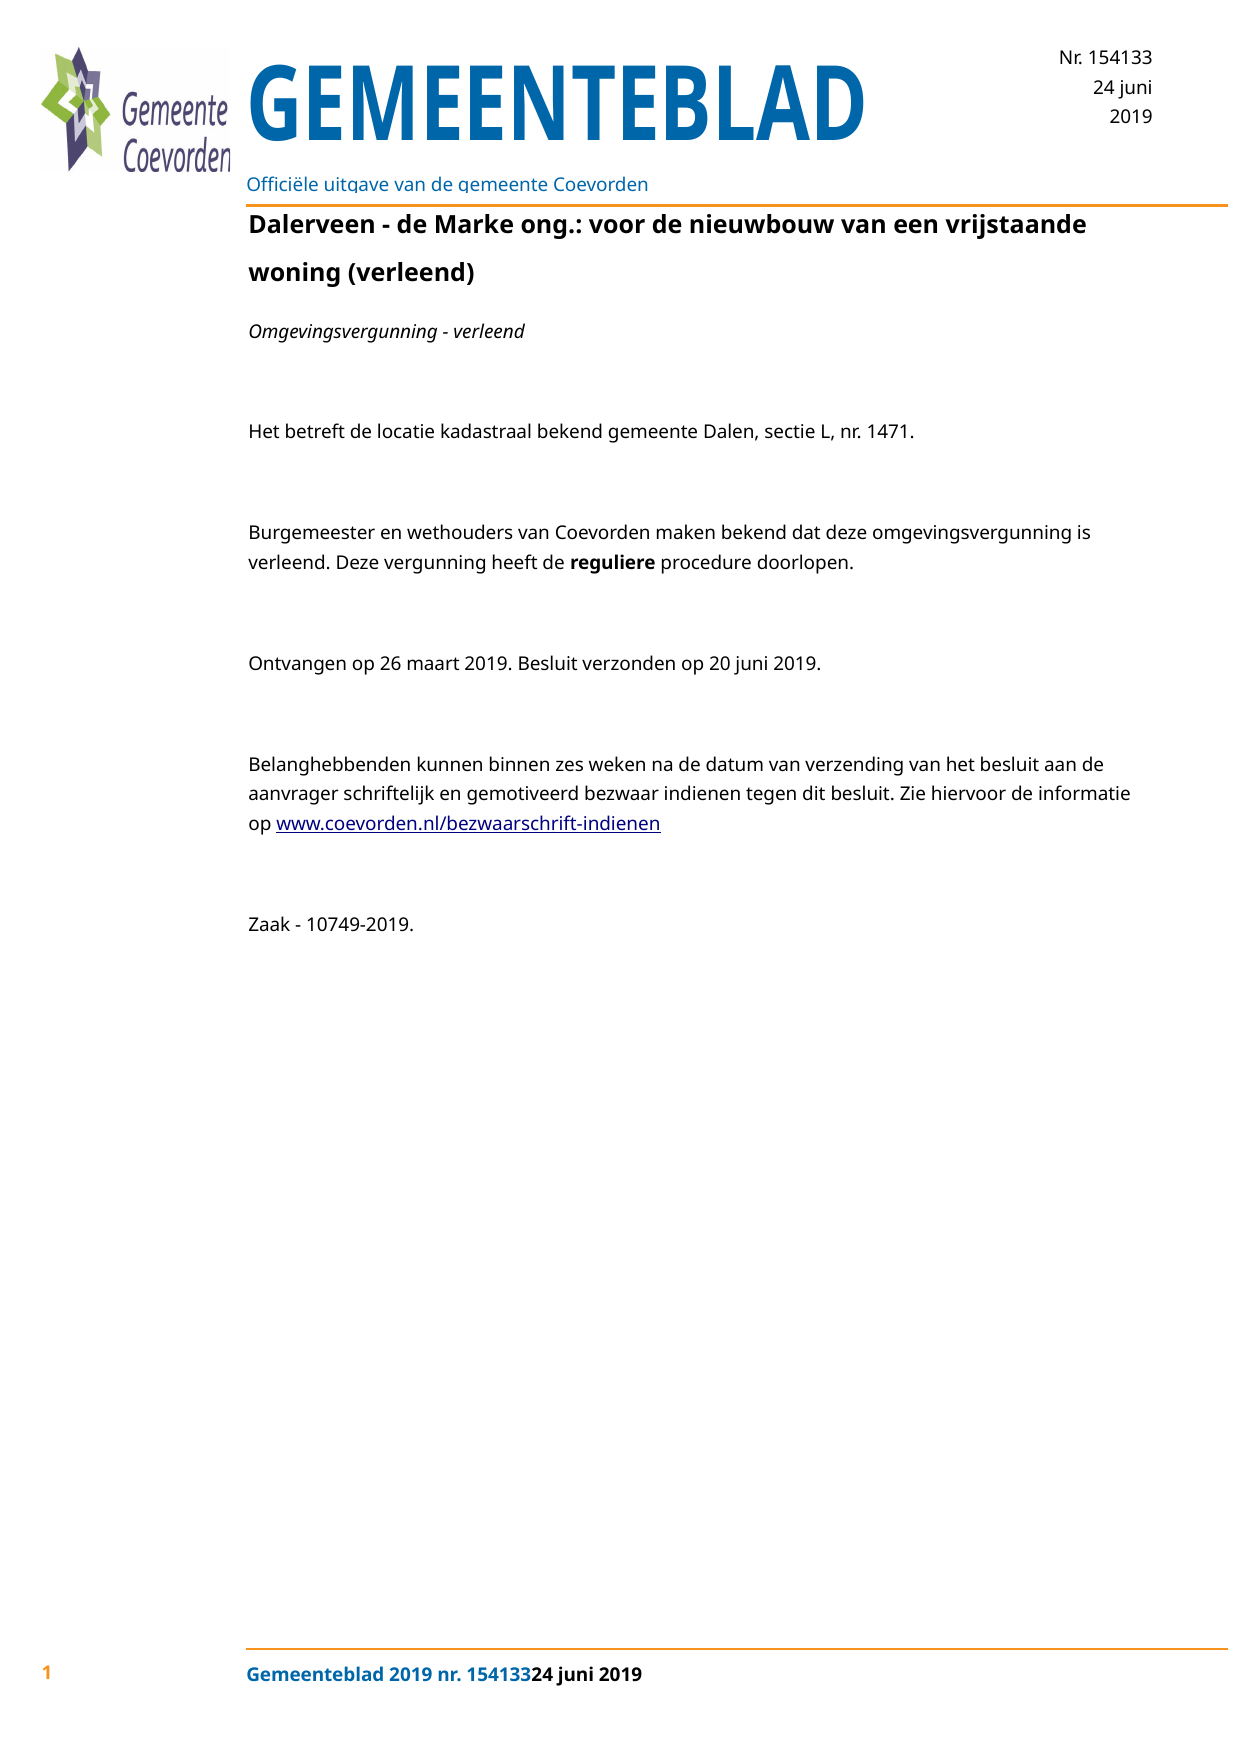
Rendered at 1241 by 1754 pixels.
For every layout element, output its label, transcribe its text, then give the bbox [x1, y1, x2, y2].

text Burgemeester en wethouders van Coevorden maken bekend dat deze omgevingsvergunning is verleend. Deze vergunning heeft de reguliere procedure doorlopen. [248, 519, 1152, 575]
text Dalerveen - de Marke ong.: voor de nieuwbouw van een vrijstaande woning (verleend) [248, 207, 1152, 288]
text Zaak - 10749-2019. [248, 911, 1152, 937]
text Belanghebbenden kunnen binnen zes weken na de datum van verzending van het besluit aan de aanvrager schriftelijk en gemotiveerd bezwaar indienen tegen dit besluit. Zie hiervoor de informatie op www.coevorden.nl/bezwaarschrift-indienen [248, 751, 1152, 836]
picture [41, 47, 231, 172]
text Omgevingsvergunning - verleend [248, 318, 1152, 344]
text Ontvangen op 26 maart 2019. Besluit verzonden op 20 juni 2019. [248, 650, 1152, 676]
text Het betreft de locatie kadastraal bekend gemeente Dalen, sectie L, nr. 1471. [248, 419, 1152, 444]
